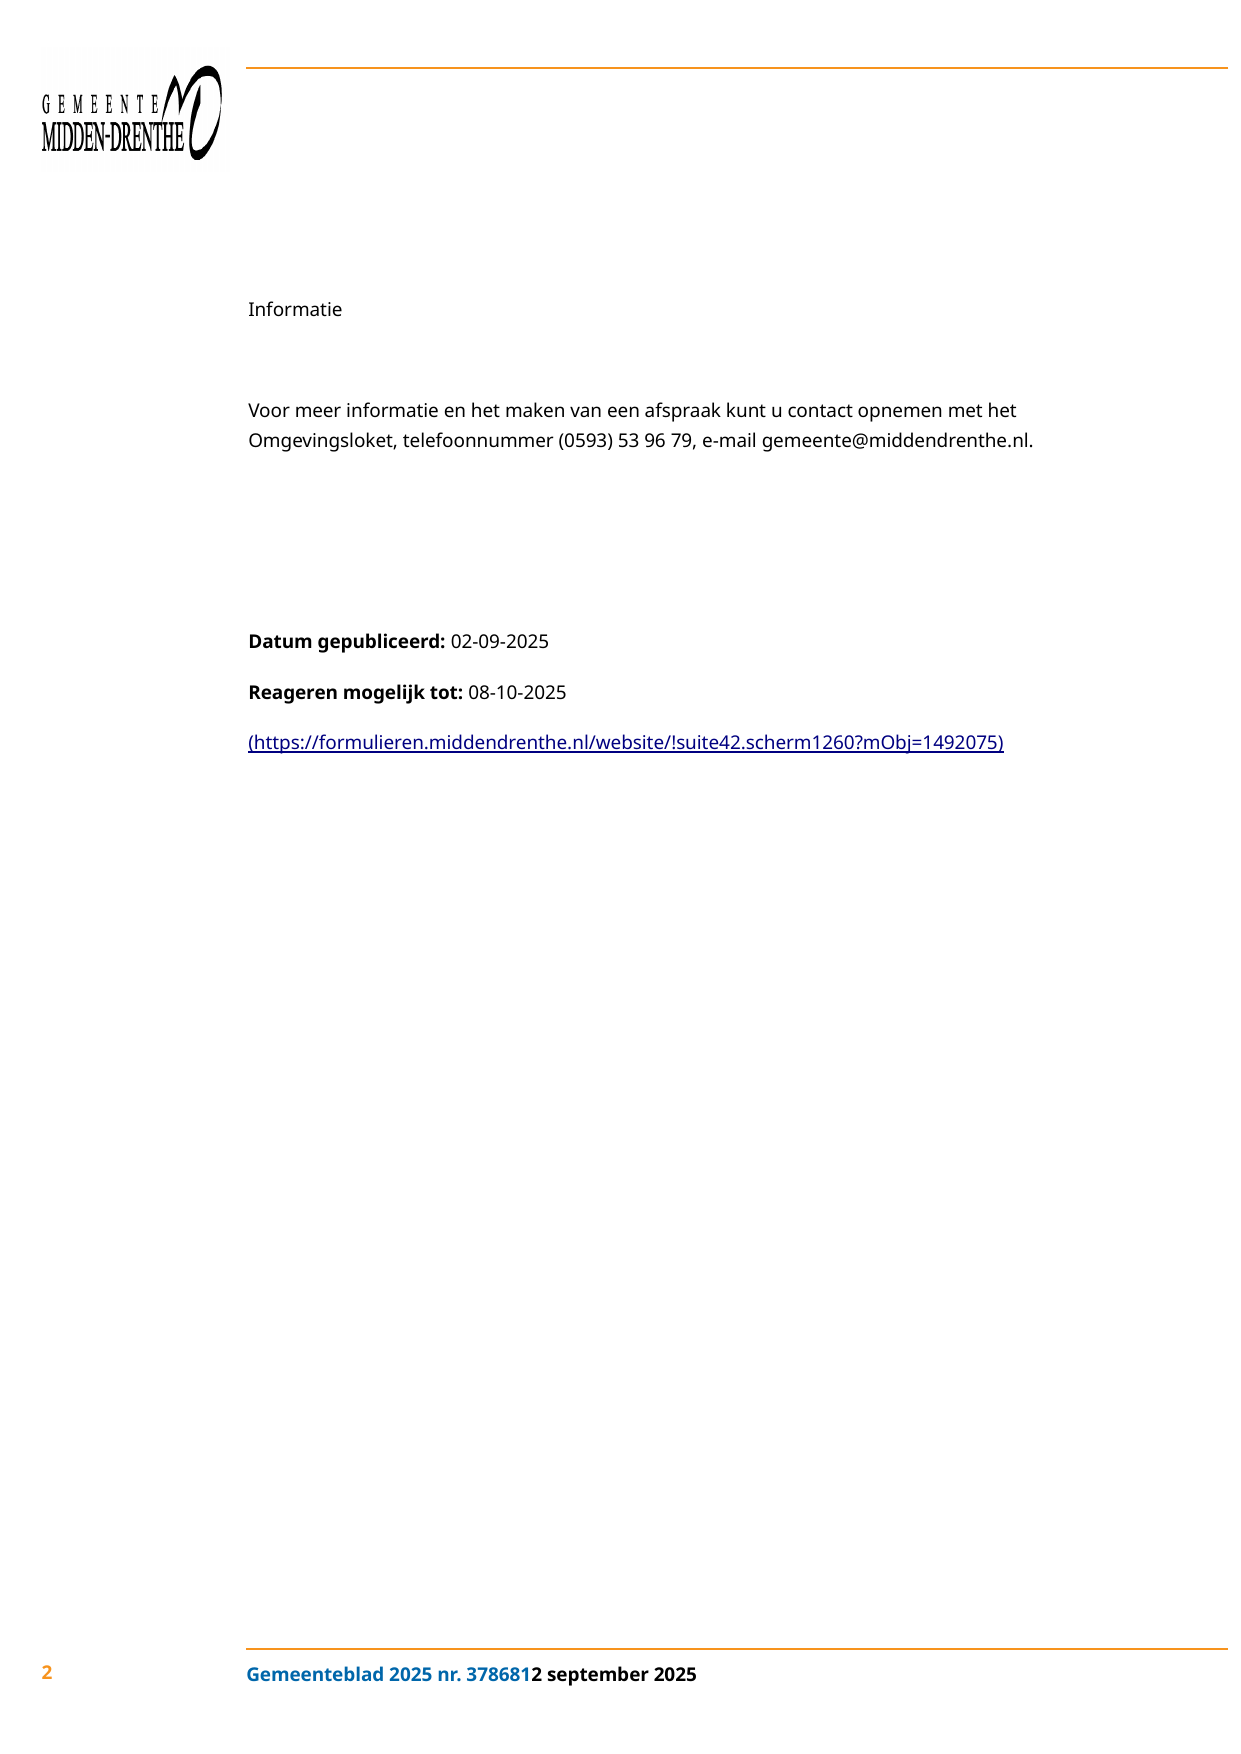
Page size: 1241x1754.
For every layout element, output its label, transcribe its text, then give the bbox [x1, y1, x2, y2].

text Voor meer informatie en het maken van een afspraak kunt u contact opnemen met het Omgevingsloket, telefoonnummer (0593) 53 96 79, e-mail gemeente@middendrenthe.nl. [248, 397, 1152, 453]
picture [41, 47, 231, 172]
text Datum gepubliceerd: 02-09-2025 [248, 628, 1152, 654]
text (https://formulieren.middendrenthe.nl/website/!suite42.scherm1260?mObj=1492075) [248, 729, 1152, 755]
text Reageren mogelijk tot: 08-10-2025 [248, 679, 1152, 705]
text Informatie [248, 296, 1152, 322]
